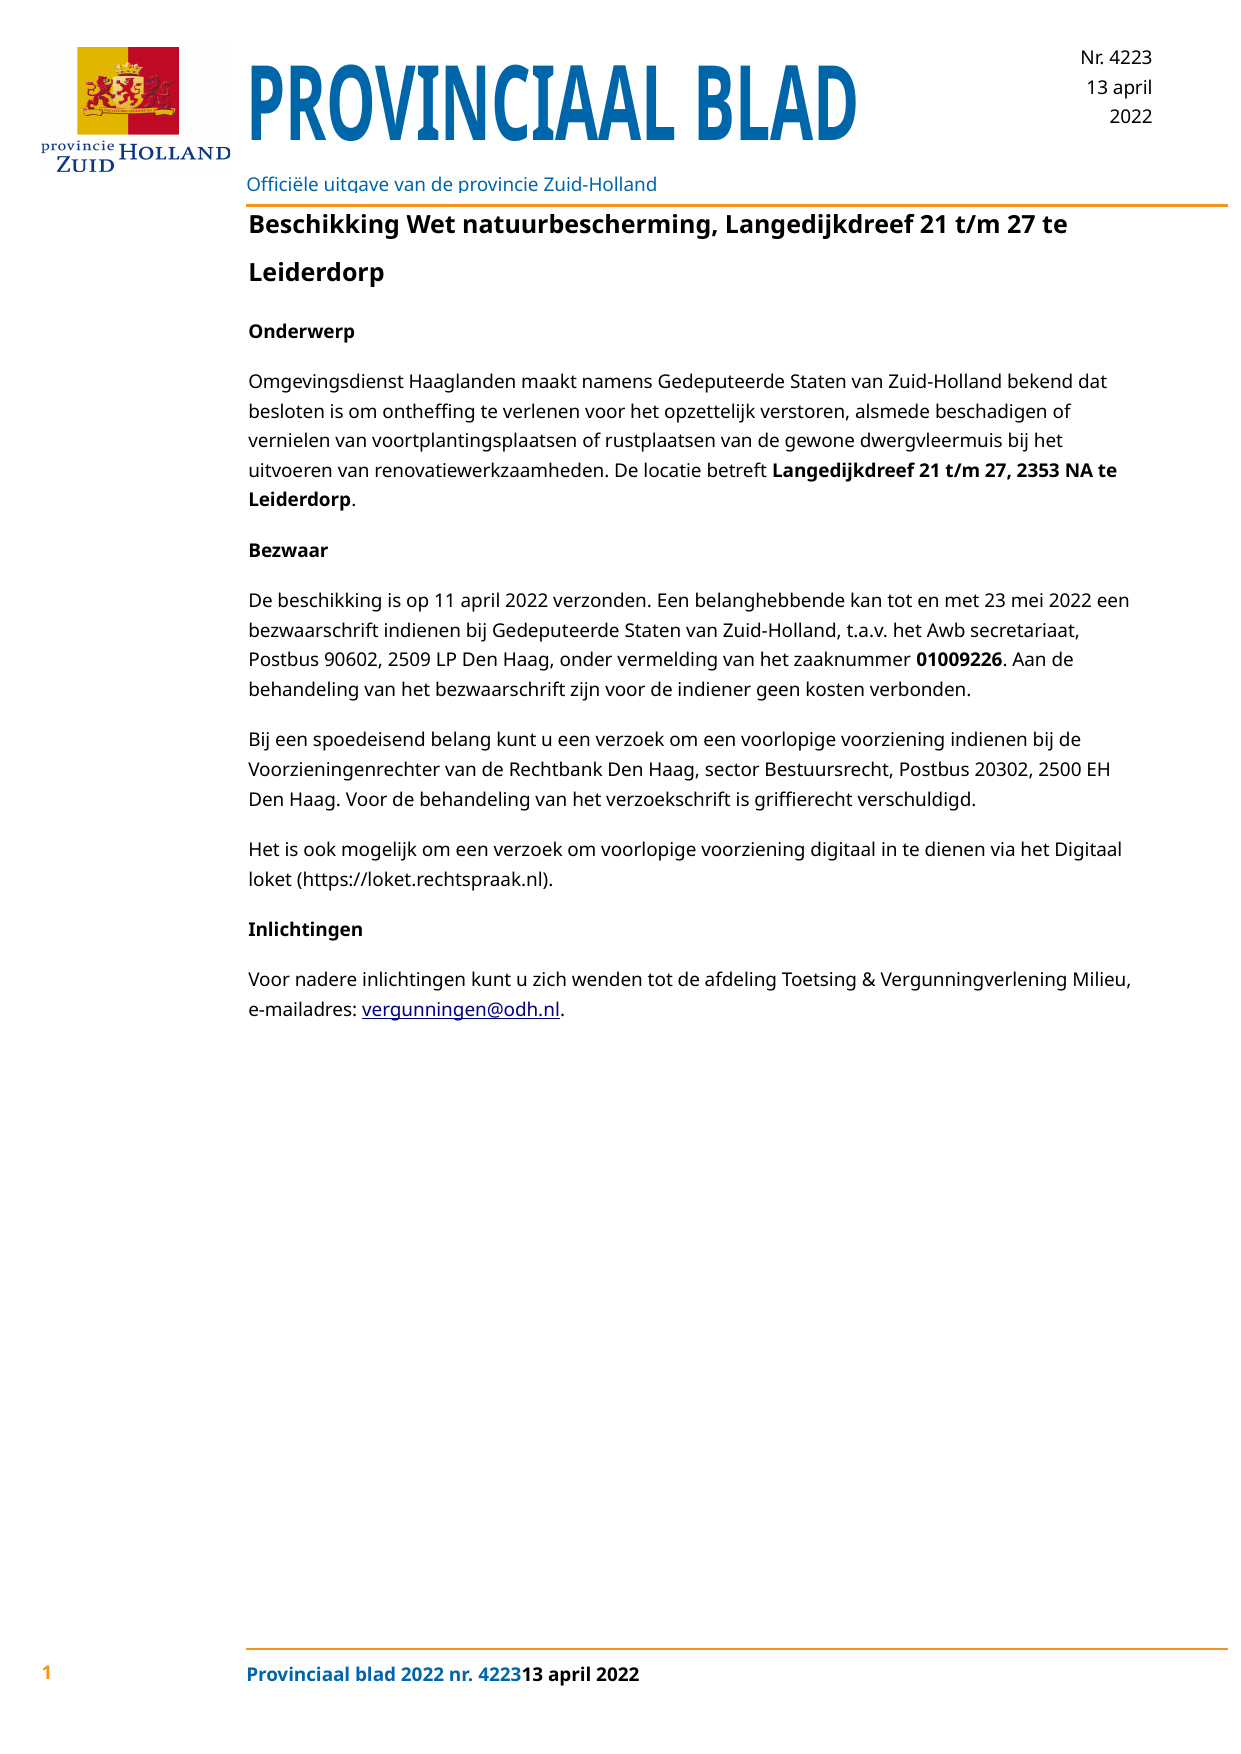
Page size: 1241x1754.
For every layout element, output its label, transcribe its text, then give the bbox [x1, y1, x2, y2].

text Voor nadere inlichtingen kunt u zich wenden tot de afdeling Toetsing & Vergunningverlening Milieu, e-mailadres: vergunningen@odh.nl. [248, 967, 1152, 1022]
text Inlichtingen [248, 916, 1152, 942]
text Omgevingsdienst Haaglanden maakt namens Gedeputeerde Staten van Zuid-Holland bekend dat besloten is om ontheffing te verlenen voor het opzettelijk verstoren, alsmede beschadigen of vernielen van voortplantingsplaatsen of rustplaatsen van de gewone dwergvleermuis bij het uitvoeren van renovatiewerkzaamheden. De locatie betreft Langedijkdreef 21 t/m 27, 2353 NA te Leiderdorp. [248, 368, 1152, 512]
text Bij een spoedeisend belang kunt u een verzoek om een voorlopige voorziening indienen bij de Voorzieningenrechter van de Rechtbank Den Haag, sector Bestuursrecht, Postbus 20302, 2500 EH Den Haag. Voor de behandeling van het verzoekschrift is griffierecht verschuldigd. [248, 727, 1152, 812]
text Beschikking Wet natuurbescherming, Langedijkdreef 21 t/m 27 te Leiderdorp [248, 207, 1152, 288]
text De beschikking is op 11 april 2022 verzonden. Een belanghebbende kan tot en met 23 mei 2022 een bezwaarschrift indienen bij Gedeputeerde Staten van Zuid-Holland, t.a.v. het Awb secretariaat, Postbus 90602, 2509 LP Den Haag, onder vermelding van het zaaknummer 01009226. Aan de behandeling van het bezwaarschrift zijn voor de indiener geen kosten verbonden. [248, 587, 1152, 702]
text Het is ook mogelijk om een verzoek om voorlopige voorziening digitaal in te dienen via het Digitaal loket (https://loket.rechtspraak.nl). [248, 836, 1152, 892]
text Onderwerp [248, 318, 1152, 344]
picture [41, 47, 231, 172]
text Bezwaar [248, 537, 1152, 563]
